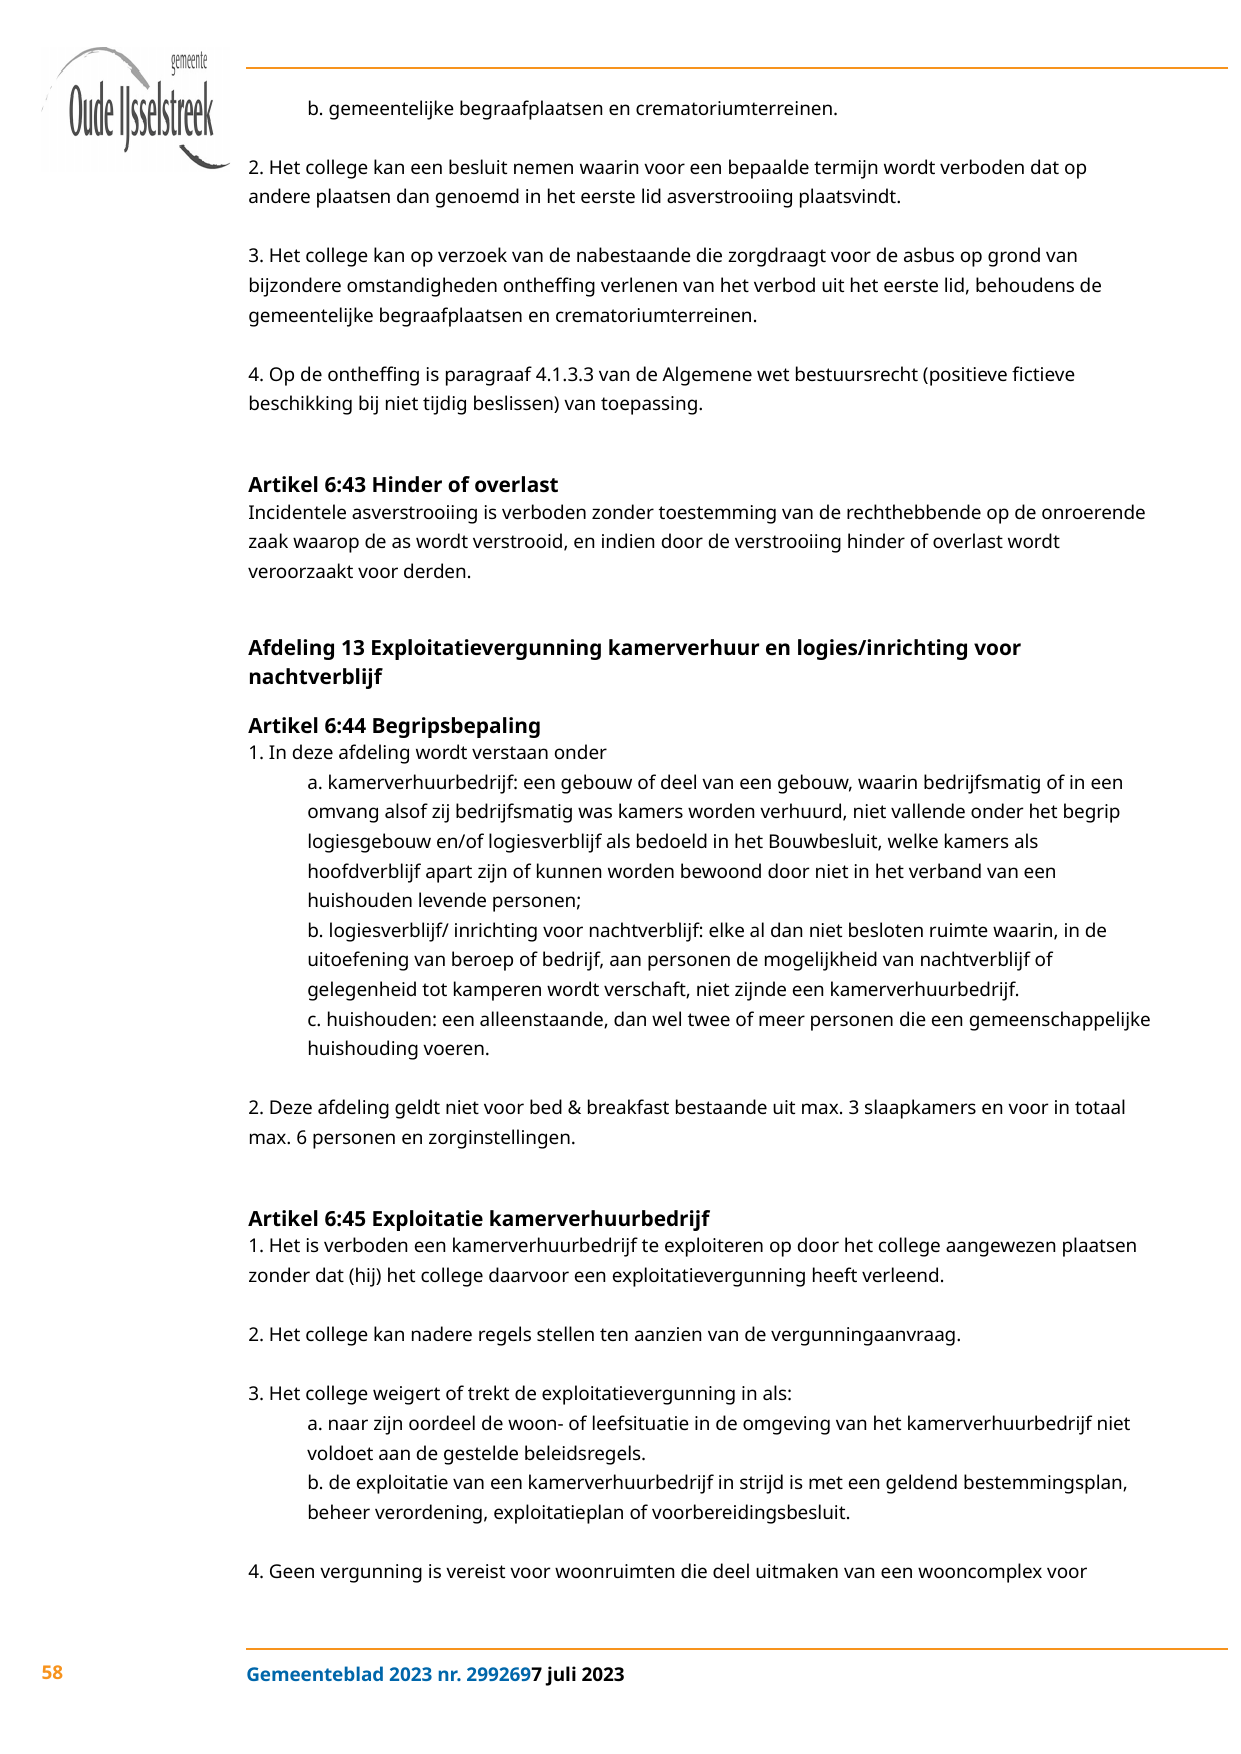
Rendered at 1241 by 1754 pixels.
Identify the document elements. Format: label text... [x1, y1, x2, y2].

text 3. Het college weigert of trekt de exploitatievergunning in als: [248, 1381, 1152, 1406]
text 4. Geen vergunning is vereist voor woonruimten die deel uitmaken van een wooncomplex voor [248, 1558, 1152, 1584]
list b. gemeentelijke begraafplaatsen en crematoriumterreinen. [248, 95, 1152, 121]
text 1. In deze afdeling wordt verstaan onder [248, 739, 1152, 765]
text Artikel 6:44 Begripsbepaling [248, 711, 1152, 739]
picture [41, 47, 231, 172]
text 1. Het is verboden een kamerverhuurbedrijf te exploiteren op door het college aangewezen plaatsen zonder dat (hij) het college daarvoor een exploitatievergunning heeft verleend. [248, 1233, 1152, 1288]
list b. logiesverblijf/ inrichting voor nachtverblijf: elke al dan niet besloten ruimte waarin, in de uitoefening van beroep of bedrijf, aan personen de mogelijkheid van nachtverblijf of gelegenheid tot kamperen wordt verschaft, niet zijnde een kamerverhuurbedrijf. [248, 917, 1152, 1002]
list a. naar zijn oordeel de woon- of leefsituatie in de omgeving van het kamerverhuurbedrijf niet voldoet aan de gestelde beleidsregels. [248, 1410, 1152, 1465]
text Artikel 6:45 Exploitatie kamerverhuurbedrijf [248, 1204, 1152, 1233]
text 2. Het college kan nadere regels stellen ten aanzien van de vergunningaanvraag. [248, 1321, 1152, 1347]
list b. de exploitatie van een kamerverhuurbedrijf in strijd is met een geldend bestemmingsplan, beheer verordening, exploitatieplan of voorbereidingsbesluit. [248, 1469, 1152, 1524]
text Artikel 6:43 Hinder of overlast [248, 471, 1152, 499]
text 2. Deze afdeling geldt niet voor bed & breakfast bestaande uit max. 3 slaapkamers en voor in totaal max. 6 personen en zorginstellingen. [248, 1094, 1152, 1150]
text Incidentele asverstrooiing is verboden zonder toestemming van de rechthebbende op de onroerende zaak waarop de as wordt verstrooid, en indien door de verstrooiing hinder of overlast wordt veroorzaakt voor derden. [248, 499, 1152, 584]
list c. huishouden: een alleenstaande, dan wel twee of meer personen die een gemeenschappelijke huishouding voeren. [248, 1006, 1152, 1061]
text 4. Op de ontheffing is paragraaf 4.1.3.3 van de Algemene wet bestuursrecht (positieve fictieve beschikking bij niet tijdig beslissen) van toepassing. [248, 361, 1152, 416]
text 3. Het college kan op verzoek van de nabestaande die zorgdraagt voor de asbus op grond van bijzondere omstandigheden ontheffing verlenen van het verbod uit het eerste lid, behoudens de gemeentelijke begraafplaatsen en crematoriumterreinen. [248, 243, 1152, 328]
list a. kamerverhuurbedrijf: een gebouw of deel van een gebouw, waarin bedrijfsmatig of in een omvang alsof zij bedrijfsmatig was kamers worden verhuurd, niet vallende onder het begrip logiesgebouw en/of logiesverblijf als bedoeld in het Bouwbesluit, welke kamers als hoofdverblijf apart zijn of kunnen worden bewoond door niet in het verband van een huishouden levende personen; [248, 769, 1152, 913]
text Afdeling 13 Exploitatievergunning kamerverhuur en logies/inrichting voor nachtverblijf [248, 633, 1152, 690]
text 2. Het college kan een besluit nemen waarin voor een bepaalde termijn wordt verboden dat op andere plaatsen dan genoemd in het eerste lid asverstrooiing plaatsvindt. [248, 154, 1152, 209]
